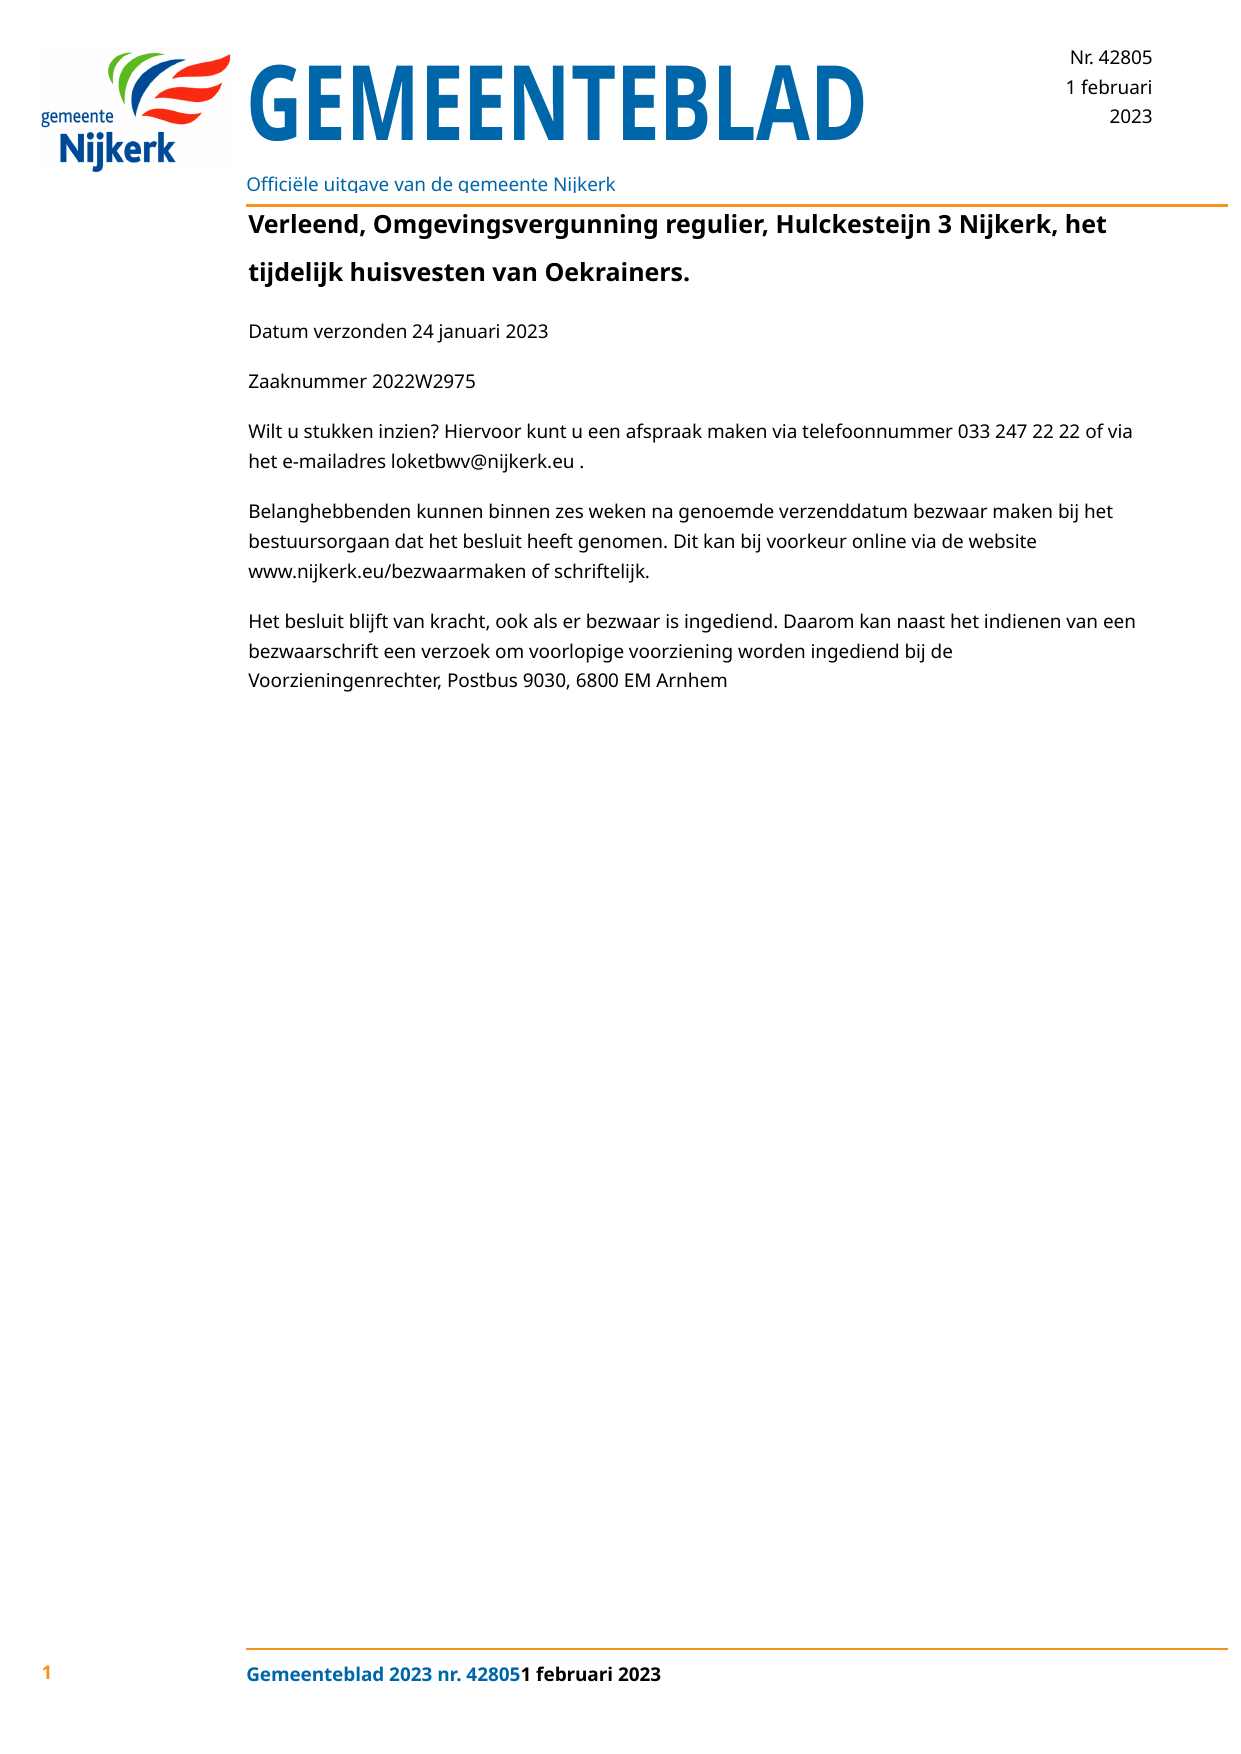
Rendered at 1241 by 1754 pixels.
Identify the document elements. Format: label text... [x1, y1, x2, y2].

text Verleend, Omgevingsvergunning regulier, Hulckesteijn 3 Nijkerk, het tijdelijk huisvesten van Oekrainers. [248, 207, 1152, 288]
picture [41, 47, 231, 172]
text Het besluit blijft van kracht, ook als er bezwaar is ingediend. Daarom kan naast het indienen van een bezwaarschrift een verzoek om voorlopige voorziening worden ingediend bij de Voorzieningenrechter, Postbus 9030, 6800 EM Arnhem [248, 608, 1152, 693]
text Datum verzonden 24 januari 2023 [248, 318, 1152, 344]
text Zaaknummer 2022W2975 [248, 368, 1152, 394]
text Wilt u stukken inzien? Hiervoor kunt u een afspraak maken via telefoonnummer 033 247 22 22 of via het e-mailadres loketbwv@nijkerk.eu . [248, 419, 1152, 474]
text Belanghebbenden kunnen binnen zes weken na genoemde verzenddatum bezwaar maken bij het bestuursorgaan dat het besluit heeft genomen. Dit kan bij voorkeur online via de website www.nijkerk.eu/bezwaarmaken of schriftelijk. [248, 499, 1152, 584]
